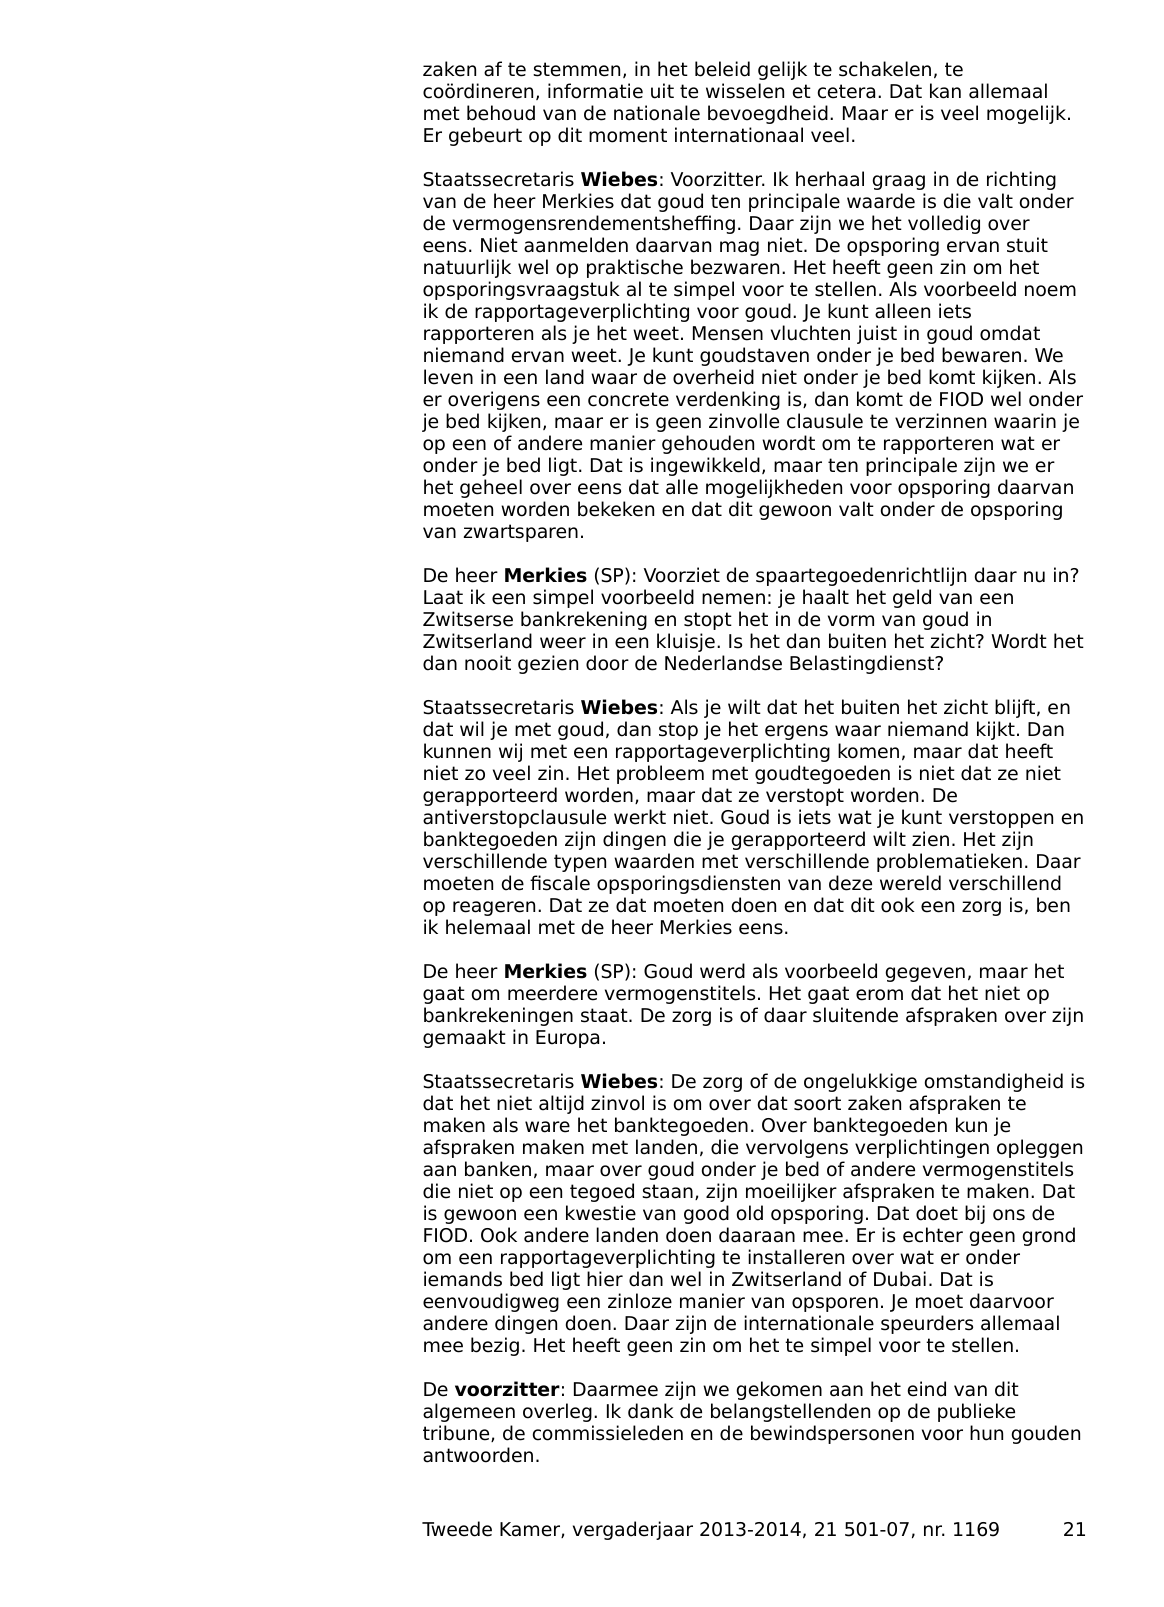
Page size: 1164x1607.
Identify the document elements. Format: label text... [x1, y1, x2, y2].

text zaken af te stemmen, in het beleid gelijk te schakelen, te coördineren, informatie uit te wisselen et cetera. Dat kan allemaal met behoud van de nationale bevoegdheid. Maar er is veel mogelijk. Er gebeurt op dit moment internationaal veel. [422, 59, 1087, 147]
text De heer Merkies (SP): Goud werd als voorbeeld gegeven, maar het gaat om meerdere vermogenstitels. Het gaat erom dat het niet op bankrekeningen staat. De zorg is of daar sluitende afspraken over zijn gemaakt in Europa. [422, 961, 1087, 1049]
text Staatssecretaris Wiebes: Als je wilt dat het buiten het zicht blijft, en dat wil je met goud, dan stop je het ergens waar niemand kijkt. Dan kunnen wij met een rapportageverplichting komen, maar dat heeft niet zo veel zin. Het probleem met goudtegoeden is niet dat ze niet gerapporteerd worden, maar dat ze verstopt worden. De antiverstopclausule werkt niet. Goud is iets wat je kunt verstoppen en banktegoeden zijn dingen die je gerapporteerd wilt zien. Het zijn verschillende typen waarden met verschillende problematieken. Daar moeten de fiscale opsporingsdiensten van deze wereld verschillend op reageren. Dat ze dat moeten doen en dat dit ook een zorg is, ben ik helemaal met de heer Merkies eens. [422, 697, 1087, 939]
text Staatssecretaris Wiebes: Voorzitter. Ik herhaal graag in de richting van de heer Merkies dat goud ten principale waarde is die valt onder de vermogensrendementsheffing. Daar zijn we het volledig over eens. Niet aanmelden daarvan mag niet. De opsporing ervan stuit natuurlijk wel op praktische bezwaren. Het heeft geen zin om het opsporingsvraagstuk al te simpel voor te stellen. Als voorbeeld noem ik de rapportageverplichting voor goud. Je kunt alleen iets rapporteren als je het weet. Mensen vluchten juist in goud omdat niemand ervan weet. Je kunt goudstaven onder je bed bewaren. We leven in een land waar de overheid niet onder je bed komt kijken. Als er overigens een concrete verdenking is, dan komt de FIOD wel onder je bed kijken, maar er is geen zinvolle clausule te verzinnen waarin je op een of andere manier gehouden wordt om te rapporteren wat er onder je bed ligt. Dat is ingewikkeld, maar ten principale zijn we er het geheel over eens dat alle mogelijkheden voor opsporing daarvan moeten worden bekeken en dat dit gewoon valt onder de opsporing van zwartsparen. [422, 169, 1087, 543]
text De heer Merkies (SP): Voorziet de spaartegoedenrichtlijn daar nu in? Laat ik een simpel voorbeeld nemen: je haalt het geld van een Zwitserse bankrekening en stopt het in de vorm van goud in Zwitserland weer in een kluisje. Is het dan buiten het zicht? Wordt het dan nooit gezien door de Nederlandse Belastingdienst? [422, 565, 1087, 675]
text De voorzitter: Daarmee zijn we gekomen aan het eind van dit algemeen overleg. Ik dank de belangstellenden op de publieke tribune, de commissieleden en de bewindspersonen voor hun gouden antwoorden. [422, 1379, 1087, 1467]
text Staatssecretaris Wiebes: De zorg of de ongelukkige omstandigheid is dat het niet altijd zinvol is om over dat soort zaken afspraken te maken als ware het banktegoeden. Over banktegoeden kun je afspraken maken met landen, die vervolgens verplichtingen opleggen aan banken, maar over goud onder je bed of andere vermogenstitels die niet op een tegoed staan, zijn moeilijker afspraken te maken. Dat is gewoon een kwestie van good old opsporing. Dat doet bij ons de FIOD. Ook andere landen doen daaraan mee. Er is echter geen grond om een rapportageverplichting te installeren over wat er onder iemands bed ligt hier dan wel in Zwitserland of Dubai. Dat is eenvoudigweg een zinloze manier van opsporen. Je moet daarvoor andere dingen doen. Daar zijn de internationale speurders allemaal mee bezig. Het heeft geen zin om het te simpel voor te stellen. [422, 1071, 1087, 1357]
